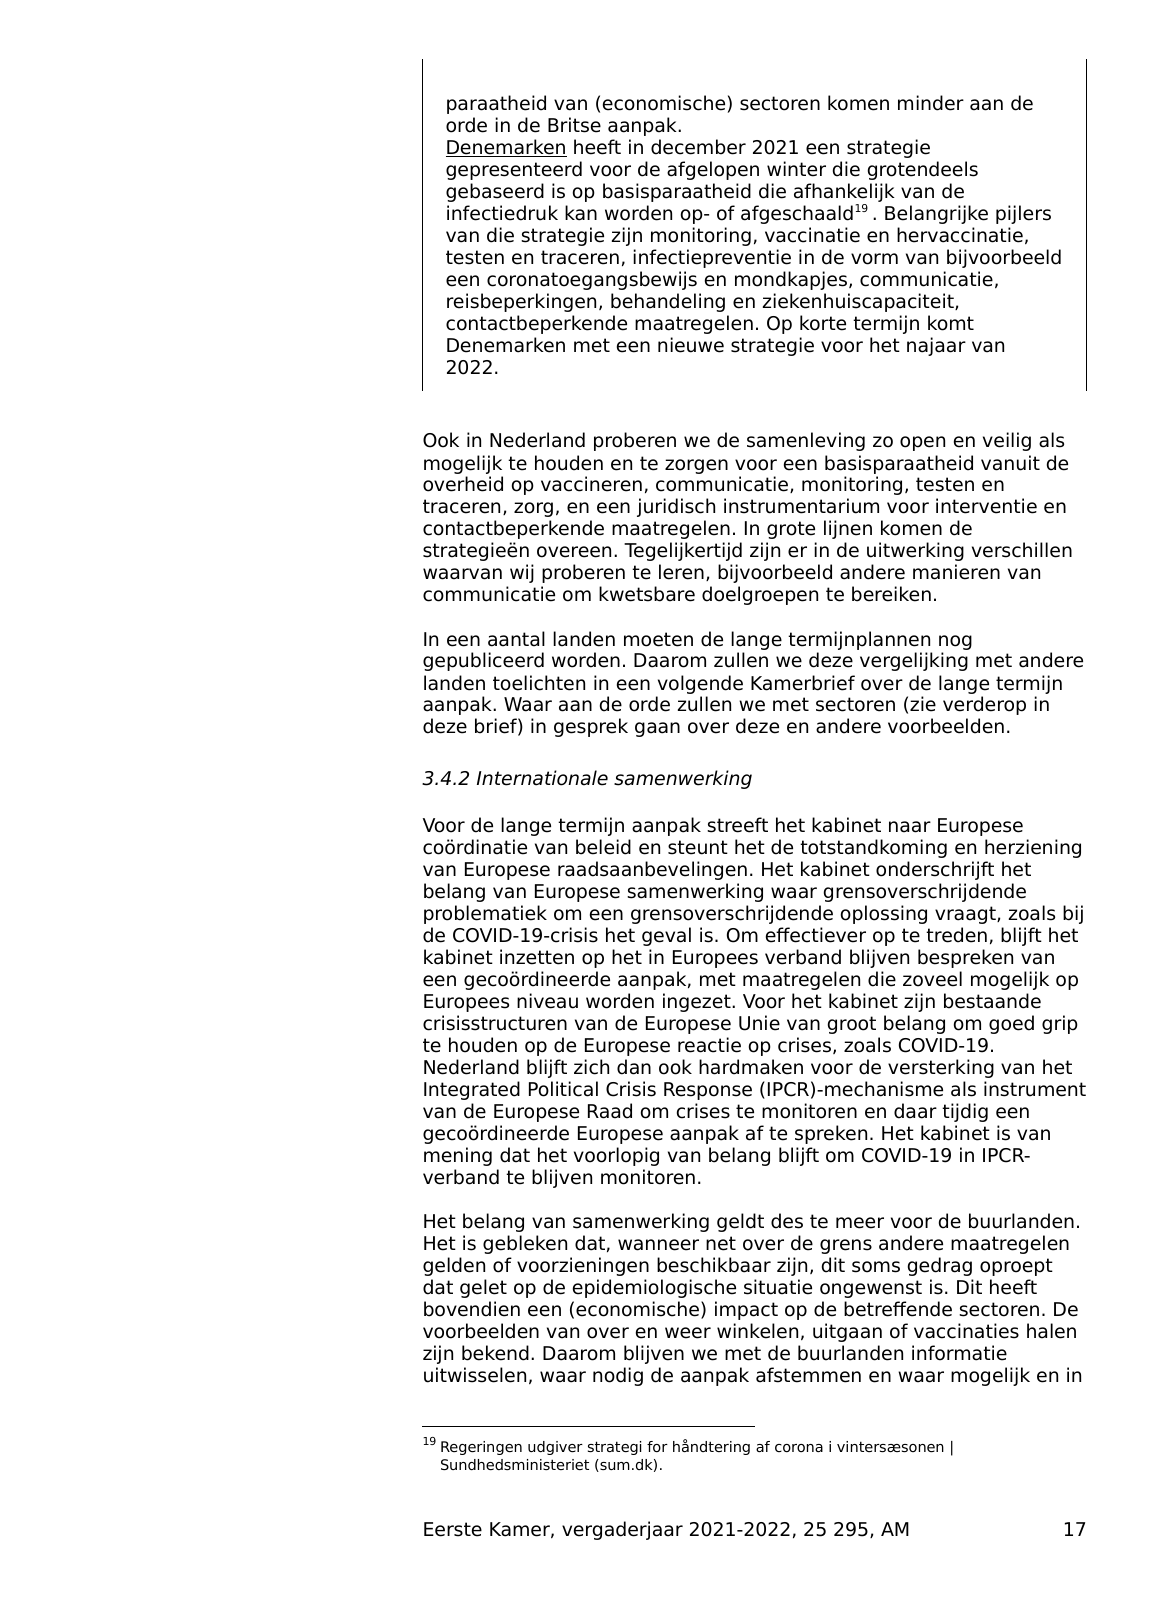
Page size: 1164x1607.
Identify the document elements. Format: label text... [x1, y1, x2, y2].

subtitle 3.4.2 Internationale samenwerking [422, 768, 1087, 790]
text Het belang van samenwerking geldt des te meer voor de buurlanden. Het is gebleken dat, wanneer net over de grens andere maatregelen gelden of voorzieningen beschikbaar zijn, dit soms gedrag oproept dat gelet op de epidemiologische situatie ongewenst is. Dit heeft bovendien een (economische) impact op de betreffende sectoren. De voorbeelden van over en weer winkelen, uitgaan of vaccinaties halen zijn bekend. Daarom blijven we met de buurlanden informatie uitwisselen, waar nodig de aanpak afstemmen en waar mogelijk en in [422, 1211, 1087, 1387]
text Voor de lange termijn aanpak streeft het kabinet naar Europese coördinatie van beleid en steunt het de totstandkoming en herziening van Europese raadsaanbevelingen. Het kabinet onderschrijft het belang van Europese samenwerking waar grensoverschrijdende problematiek om een grensoverschrijdende oplossing vraagt, zoals bij de COVID-19-crisis het geval is. Om effectiever op te treden, blijft het kabinet inzetten op het in Europees verband blijven bespreken van een gecoördineerde aanpak, met maatregelen die zoveel mogelijk op Europees niveau worden ingezet. Voor het kabinet zijn bestaande crisisstructuren van de Europese Unie van groot belang om goed grip te houden op de Europese reactie op crises, zoals COVID-19. Nederland blijft zich dan ook hardmaken voor de versterking van het Integrated Political Crisis Response (IPCR)-mechanisme als instrument van de Europese Raad om crises te monitoren en daar tijdig een gecoördineerde Europese aanpak af te spreken. Het kabinet is van mening dat het voorlopig van belang blijft om COVID-19 in IPCR-verband te blijven monitoren. [422, 815, 1087, 1189]
table_header paraatheid van (economische) sectoren komen minder aan de orde in de Britse aanpak. Denemarken heeft in december 2021 een strategie gepresenteerd voor de afgelopen winter die grotendeels gebaseerd is op basisparaatheid die afhankelijk van de infectiedruk kan worden op- of afgeschaald. Belangrijke pijlers van die strategie zijn monitoring, vaccinatie en hervaccinatie, testen en traceren, infectiepreventie in de vorm van bijvoorbeeld een coronatoegangsbewijs en mondkapjes, communicatie, reisbeperkingen, behandeling en ziekenhuiscapaciteit, contactbeperkende maatregelen. Op korte termijn komt Denemarken met een nieuwe strategie voor het najaar van 2022. [423, 59, 1086, 391]
text In een aantal landen moeten de lange termijnplannen nog gepubliceerd worden. Daarom zullen we deze vergelijking met andere landen toelichten in een volgende Kamerbrief over de lange termijn aanpak. Waar aan de orde zullen we met sectoren (zie verderop in deze brief) in gesprek gaan over deze en andere voorbeelden. [422, 628, 1087, 738]
text Ook in Nederland proberen we de samenleving zo open en veilig als mogelijk te houden en te zorgen voor een basisparaatheid vanuit de overheid op vaccineren, communicatie, monitoring, testen en traceren, zorg, en een juridisch instrumentarium voor interventie en contactbeperkende maatregelen. In grote lijnen komen de strategieën overeen. Tegelijkertijd zijn er in de uitwerking verschillen waarvan wij proberen te leren, bijvoorbeeld andere manieren van communicatie om kwetsbare doelgroepen te bereiken. [422, 430, 1087, 606]
